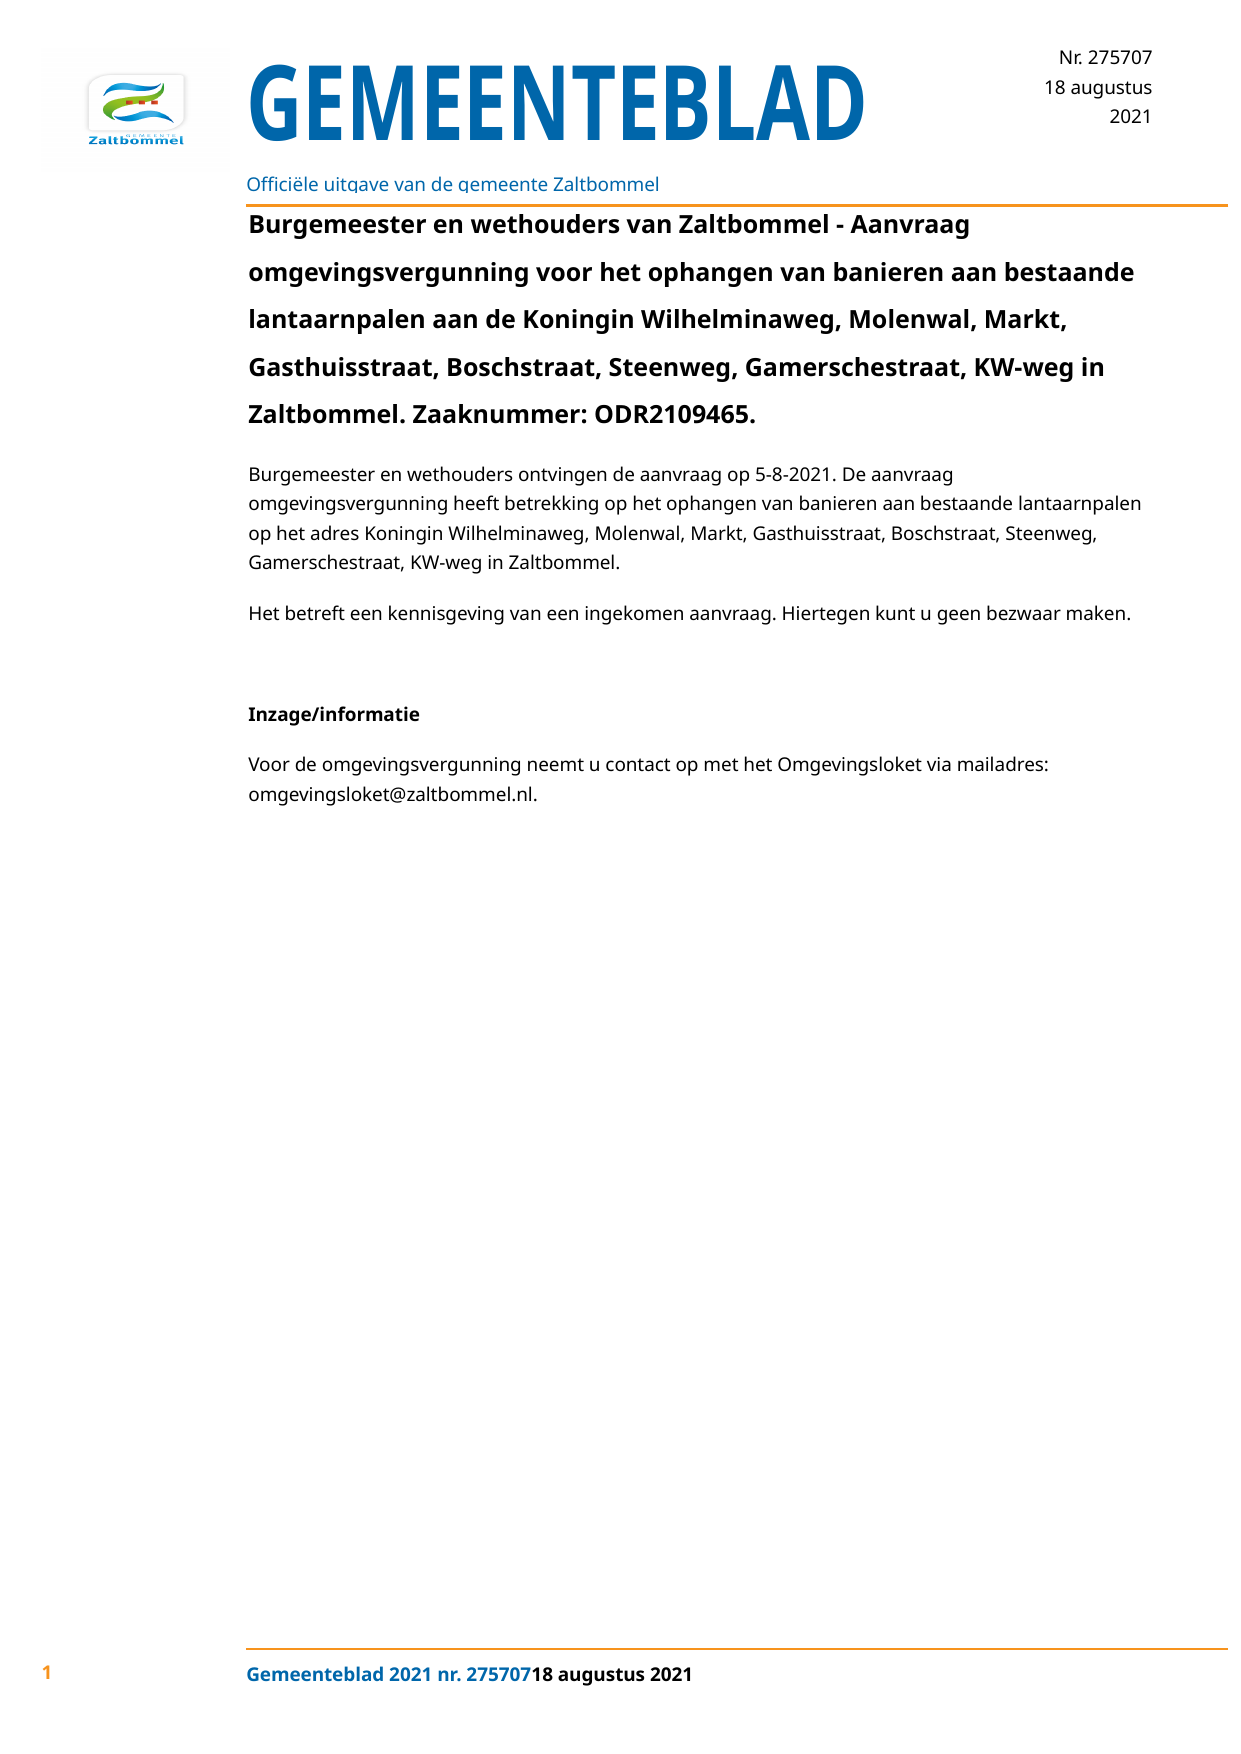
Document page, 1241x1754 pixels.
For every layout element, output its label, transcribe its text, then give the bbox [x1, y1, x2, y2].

text Het betreft een kennisgeving van een ingekomen aanvraag. Hiertegen kunt u geen bezwaar maken. [248, 600, 1152, 626]
text Burgemeester en wethouders van Zaltbommel - Aanvraag omgevingsvergunning voor het ophangen van banieren aan bestaande lantaarnpalen aan de Koningin Wilhelminaweg, Molenwal, Markt, Gasthuisstraat, Boschstraat, Steenweg, Gamerschestraat, KW-weg in Zaltbommel. Zaaknummer: ODR2109465. [248, 207, 1152, 431]
picture [41, 47, 231, 172]
text Voor de omgevingsvergunning neemt u contact op met het Omgevingsloket via mailadres: omgevingsloket@zaltbommel.nl. [248, 751, 1152, 806]
text Burgemeester en wethouders ontvingen de aanvraag op 5-8-2021. De aanvraag omgevingsvergunning heeft betrekking op het ophangen van banieren aan bestaande lantaarnpalen op het adres Koningin Wilhelminaweg, Molenwal, Markt, Gasthuisstraat, Boschstraat, Steenweg, Gamerschestraat, KW-weg in Zaltbommel. [248, 461, 1152, 575]
text Inzage/informatie [248, 701, 1152, 726]
